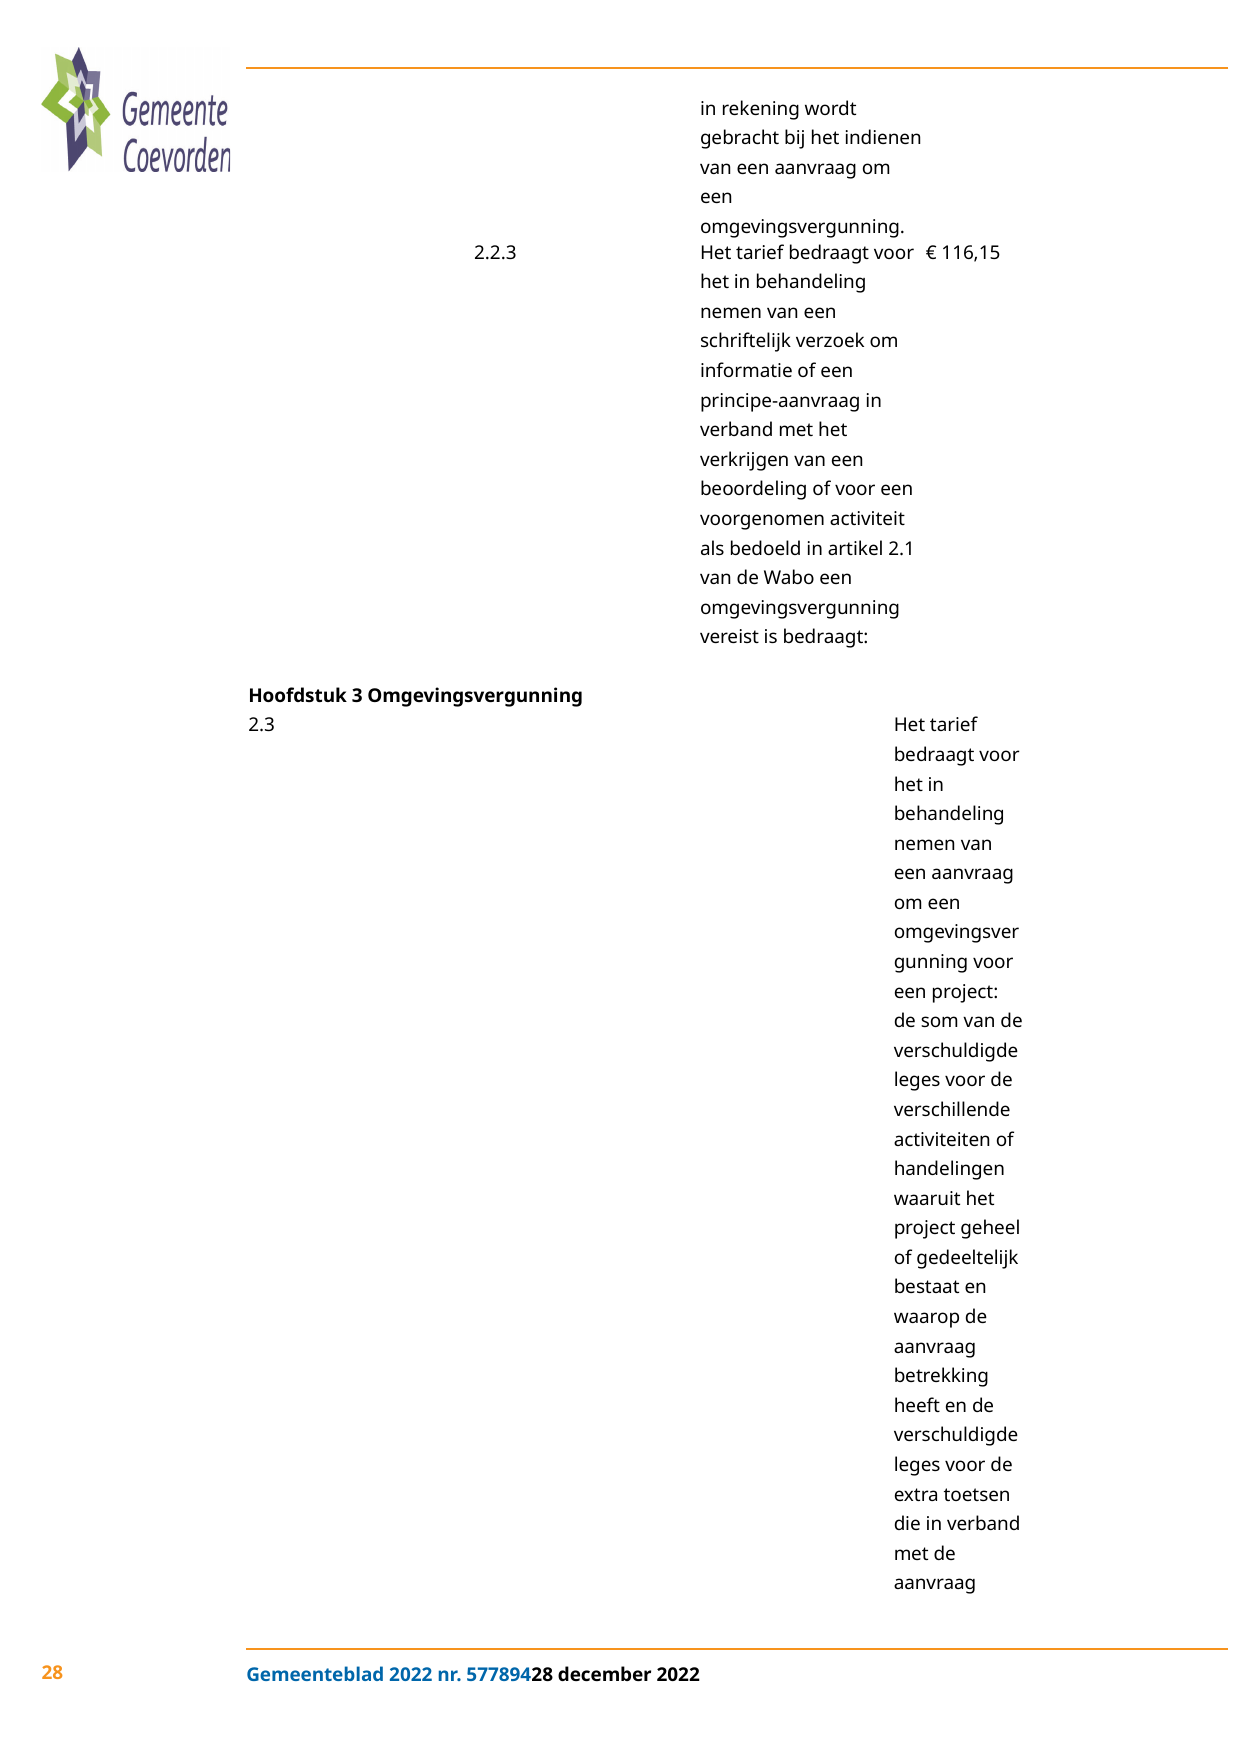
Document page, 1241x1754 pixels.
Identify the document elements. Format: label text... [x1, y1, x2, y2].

text Hoofdstuk 3 Omgevingsvergunning [248, 682, 1152, 708]
table_header Het tarief bedraagt voor het in behandeling nemen van een aanvraag om een omgevingsvergunning voor een project: de som van de verschuldigde leges voor de verschillende activiteiten of handelingen waaruit het project geheel of gedeeltelijk bestaat en waarop de aanvraag betrekking heeft en de verschuldigde leges voor de extra toetsen die in verband met de aanvraag [894, 712, 1022, 1595]
table_cell in rekening wordt gebracht bij het indienen van een aanvraag om een omgevingsvergunning. [700, 95, 926, 239]
picture [41, 47, 231, 172]
table_header 2.3 [248, 712, 377, 1595]
table_header [764, 712, 893, 1595]
table_cell € 116,15 [926, 239, 1152, 649]
table_cell [474, 95, 700, 239]
table_header [506, 712, 635, 1595]
table_cell [248, 239, 474, 649]
table_cell [248, 95, 474, 239]
table_header [635, 712, 764, 1595]
table_header [377, 712, 506, 1595]
table_header [1023, 712, 1152, 1595]
table_cell [926, 95, 1152, 239]
table_cell 2.2.3 [474, 239, 700, 649]
table_cell Het tarief bedraagt voor het in behandeling nemen van een schriftelijk verzoek om informatie of een principe-aanvraag in verband met het verkrijgen van een beoordeling of voor een voorgenomen activiteit als bedoeld in artikel 2.1 van de Wabo een omgevingsvergunning vereist is bedraagt: [700, 239, 926, 649]
